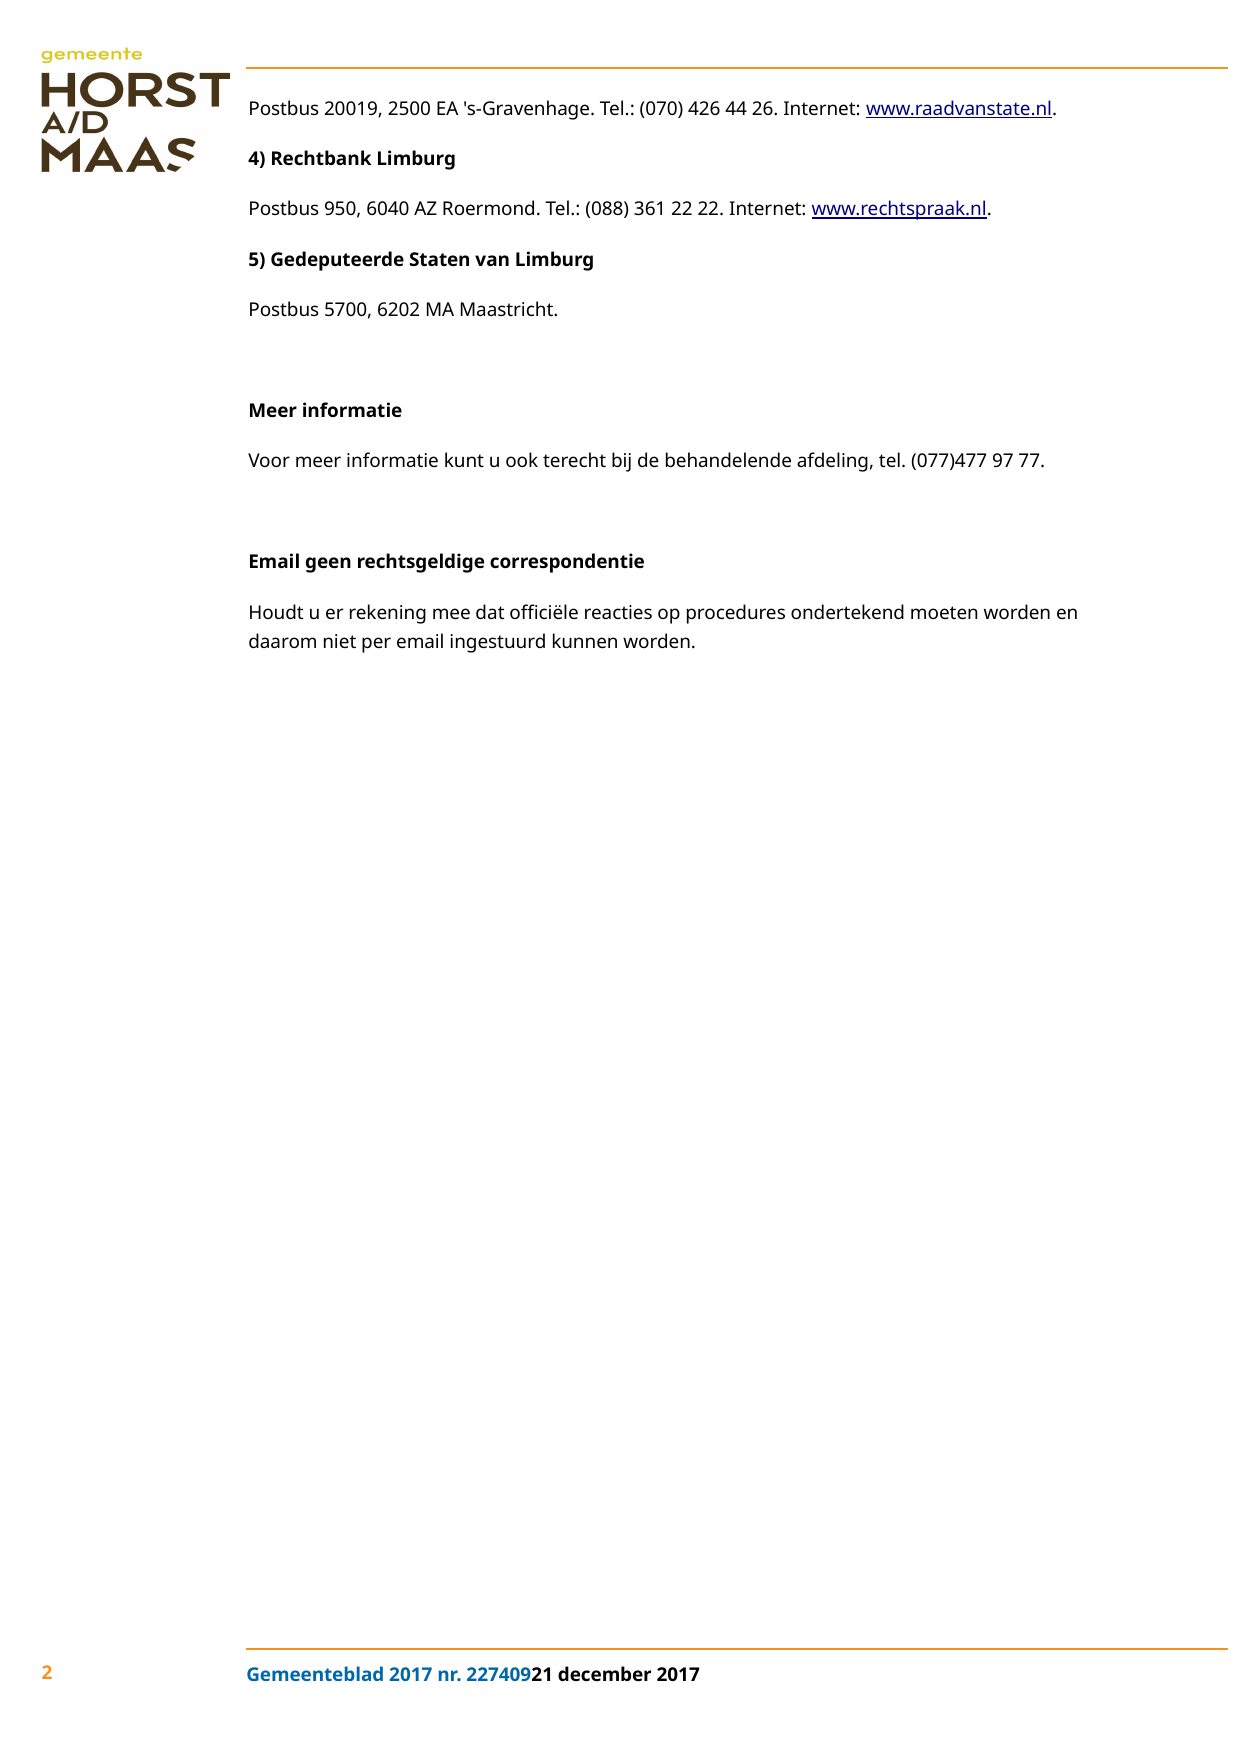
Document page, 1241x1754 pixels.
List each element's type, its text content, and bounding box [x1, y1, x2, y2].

picture [41, 47, 231, 172]
text Meer informatie [248, 397, 1152, 423]
text Postbus 20019, 2500 EA 's-Gravenhage. Tel.: (070) 426 44 26. Internet: www.raadvanstate.nl. [248, 95, 1152, 121]
text Postbus 950, 6040 AZ Roermond. Tel.: (088) 361 22 22. Internet: www.rechtspraak.nl. [248, 196, 1152, 221]
text Email geen rechtsgeldige correspondentie [248, 548, 1152, 574]
text Houdt u er rekening mee dat officiële reacties op procedures ondertekend moeten worden en daarom niet per email ingestuurd kunnen worden. [248, 599, 1152, 654]
text 4) Rechtbank Limburg [248, 145, 1152, 171]
text Voor meer informatie kunt u ook terecht bij de behandelende afdeling, tel. (077)477 97 77. [248, 448, 1152, 473]
text 5) Gedeputeerde Staten van Limburg [248, 246, 1152, 272]
text Postbus 5700, 6202 MA Maastricht. [248, 296, 1152, 322]
